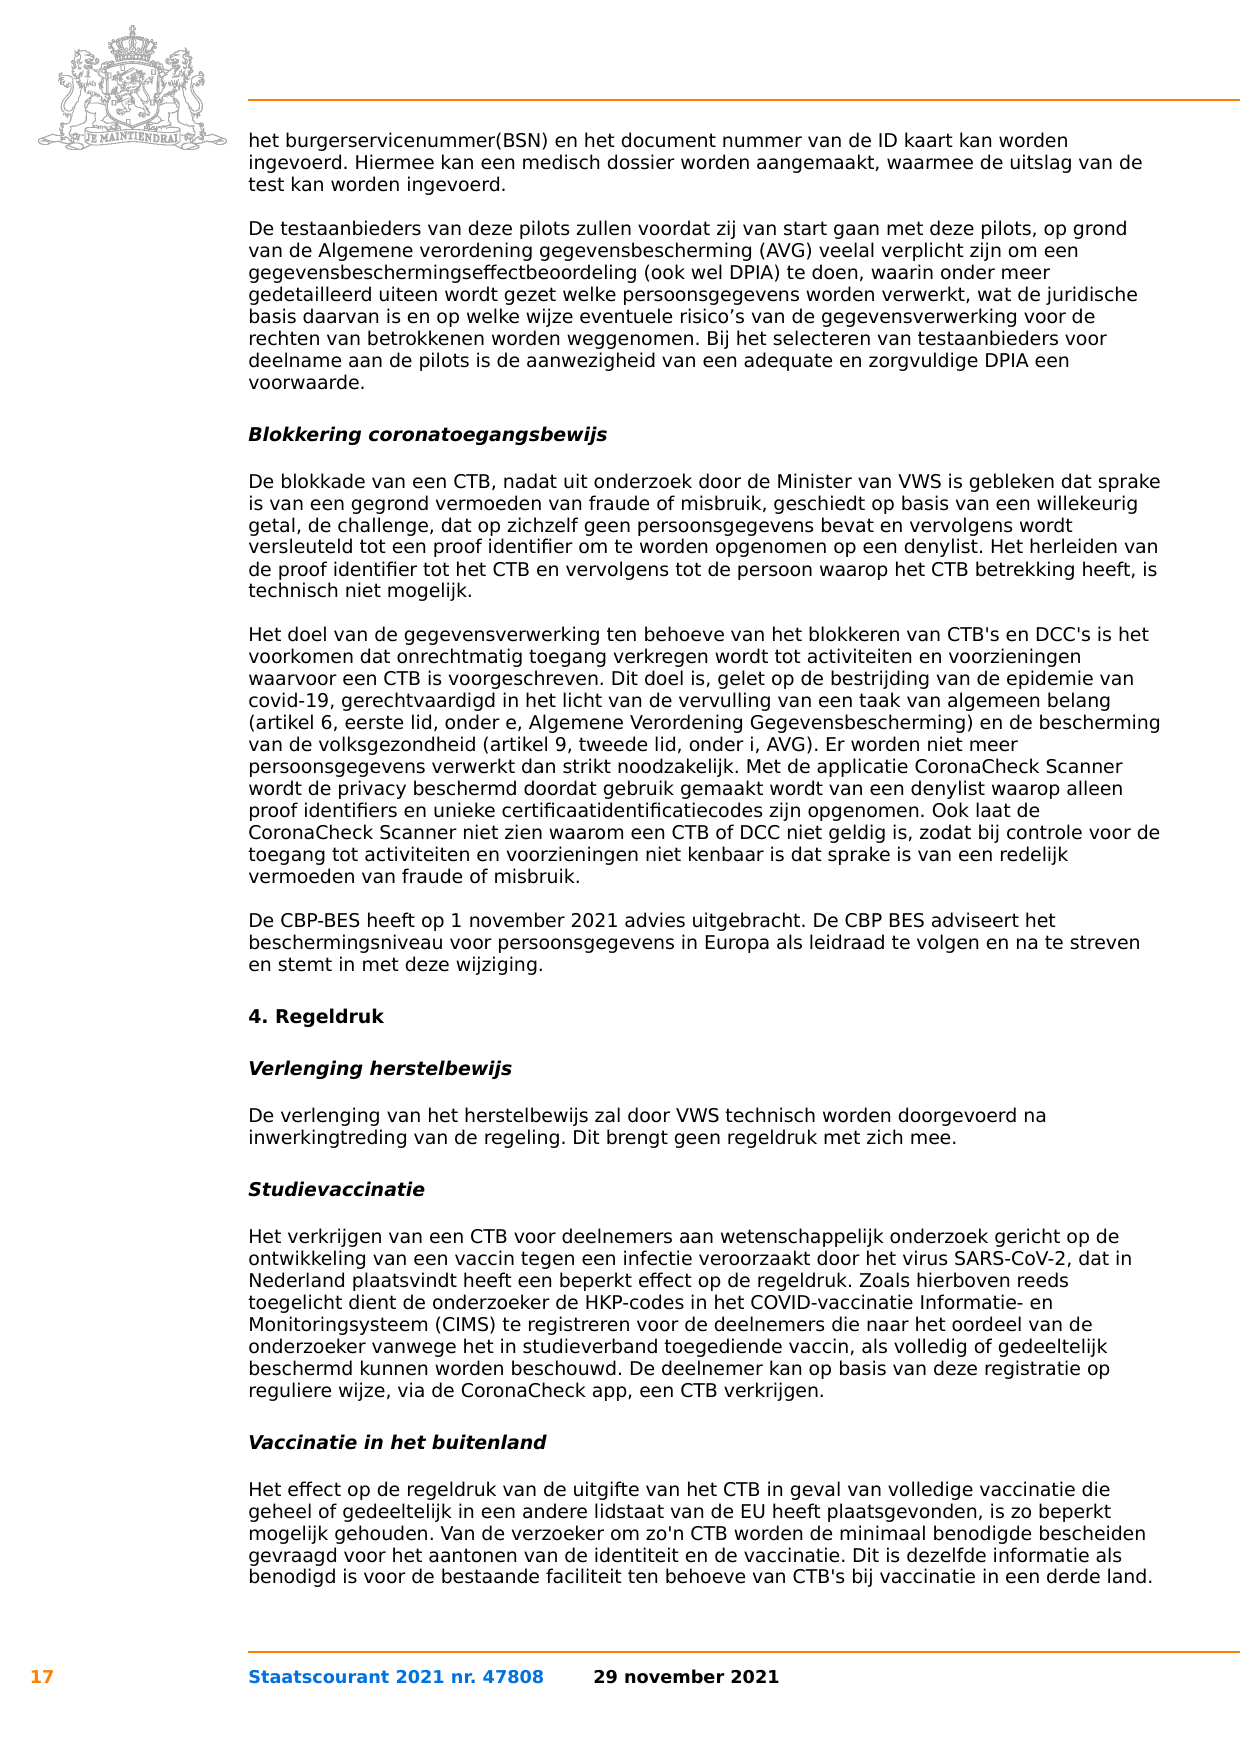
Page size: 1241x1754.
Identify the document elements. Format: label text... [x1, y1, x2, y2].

text De testaanbieders van deze pilots zullen voordat zij van start gaan met deze pilots, op grond van de Algemene verordening gegevensbescherming (AVG) veelal verplicht zijn om een gegevensbeschermingseffectbeoordeling (ook wel DPIA) te doen, waarin onder meer gedetailleerd uiteen wordt gezet welke persoonsgegevens worden verwerkt, wat de juridische basis daarvan is en op welke wijze eventuele risico’s van de gegevensverwerking voor de rechten van betrokkenen worden weggenomen. Bij het selecteren van testaanbieders voor deelname aan de pilots is de aanwezigheid van een adequate en zorgvuldige DPIA een voorwaarde. [248, 218, 1163, 393]
text Het verkrijgen van een CTB voor deelnemers aan wetenschappelijk onderzoek gericht op de ontwikkeling van een vaccin tegen een infectie veroorzaakt door het virus SARS-CoV-2, dat in Nederland plaatsvindt heeft een beperkt effect op de regeldruk. Zoals hierboven reeds toegelicht dient de onderzoeker de HKP-codes in het COVID-vaccinatie Informatie- en Monitoringsysteem (CIMS) te registreren voor de deelnemers die naar het oordeel van de onderzoeker vanwege het in studieverband toegediende vaccin, als volledig of gedeeltelijk beschermd kunnen worden beschouwd. De deelnemer kan op basis van deze registratie op reguliere wijze, via de CoronaCheck app, een CTB verkrijgen. [248, 1226, 1163, 1402]
subtitle Blokkering coronatoegangsbewijs [248, 423, 1163, 446]
text De verlenging van het herstelbewijs zal door VWS technisch worden doorgevoerd na inwerkingtreding van de regeling. Dit brengt geen regeldruk met zich mee. [248, 1105, 1163, 1149]
text Het effect op de regeldruk van de uitgifte van het CTB in geval van volledige vaccinatie die geheel of gedeeltelijk in een andere lidstaat van de EU heeft plaatsgevonden, is zo beperkt mogelijk gehouden. Van de verzoeker om zo'n CTB worden de minimaal benodigde bescheiden gevraagd voor het aantonen van de identiteit en de vaccinatie. Dit is dezelfde informatie als benodigd is voor de bestaande faciliteit ten behoeve van CTB's bij vaccinatie in een derde land. [248, 1478, 1163, 1588]
text Het doel van de gegevensverwerking ten behoeve van het blokkeren van CTB's en DCC's is het voorkomen dat onrechtmatig toegang verkregen wordt tot activiteiten en voorzieningen waarvoor een CTB is voorgeschreven. Dit doel is, gelet op de bestrijding van de epidemie van covid-19, gerechtvaardigd in het licht van de vervulling van een taak van algemeen belang (artikel 6, eerste lid, onder e, Algemene Verordening Gegevensbescherming) en de bescherming van de volksgezondheid (artikel 9, tweede lid, onder i, AVG). Er worden niet meer persoonsgegevens verwerkt dan strikt noodzakelijk. Met de applicatie CoronaCheck Scanner wordt de privacy beschermd doordat gebruik gemaakt wordt van een denylist waarop alleen proof identifiers en unieke certificaatidentificatiecodes zijn opgenomen. Ook laat de CoronaCheck Scanner niet zien waarom een CTB of DCC niet geldig is, zodat bij controle voor de toegang tot activiteiten en voorzieningen niet kenbaar is dat sprake is van een redelijk vermoeden van fraude of misbruik. [248, 624, 1163, 888]
subtitle Verlenging herstelbewijs [248, 1058, 1163, 1080]
subtitle Studievaccinatie [248, 1179, 1163, 1201]
text De blokkade van een CTB, nadat uit onderzoek door de Minister van VWS is gebleken dat sprake is van een gegrond vermoeden van fraude of misbruik, geschiedt op basis van een willekeurig getal, de challenge, dat op zichzelf geen persoonsgegevens bevat en vervolgens wordt versleuteld tot een proof identifier om te worden opgenomen op een denylist. Het herleiden van de proof identifier tot het CTB en vervolgens tot de persoon waarop het CTB betrekking heeft, is technisch niet mogelijk. [248, 471, 1163, 602]
subtitle 4. Regeldruk [248, 1006, 1163, 1028]
picture [38, 25, 227, 150]
subtitle Vaccinatie in het buitenland [248, 1432, 1163, 1453]
text De CBP-BES heeft op 1 november 2021 advies uitgebracht. De CBP BES adviseert het beschermingsniveau voor persoonsgegevens in Europa als leidraad te volgen en na te streven en stemt in met deze wijziging. [248, 910, 1163, 976]
text het burgerservicenummer(BSN) en het document nummer van de ID kaart kan worden ingevoerd. Hiermee kan een medisch dossier worden aangemaakt, waarmee de uitslag van de test kan worden ingevoerd. [248, 130, 1163, 196]
